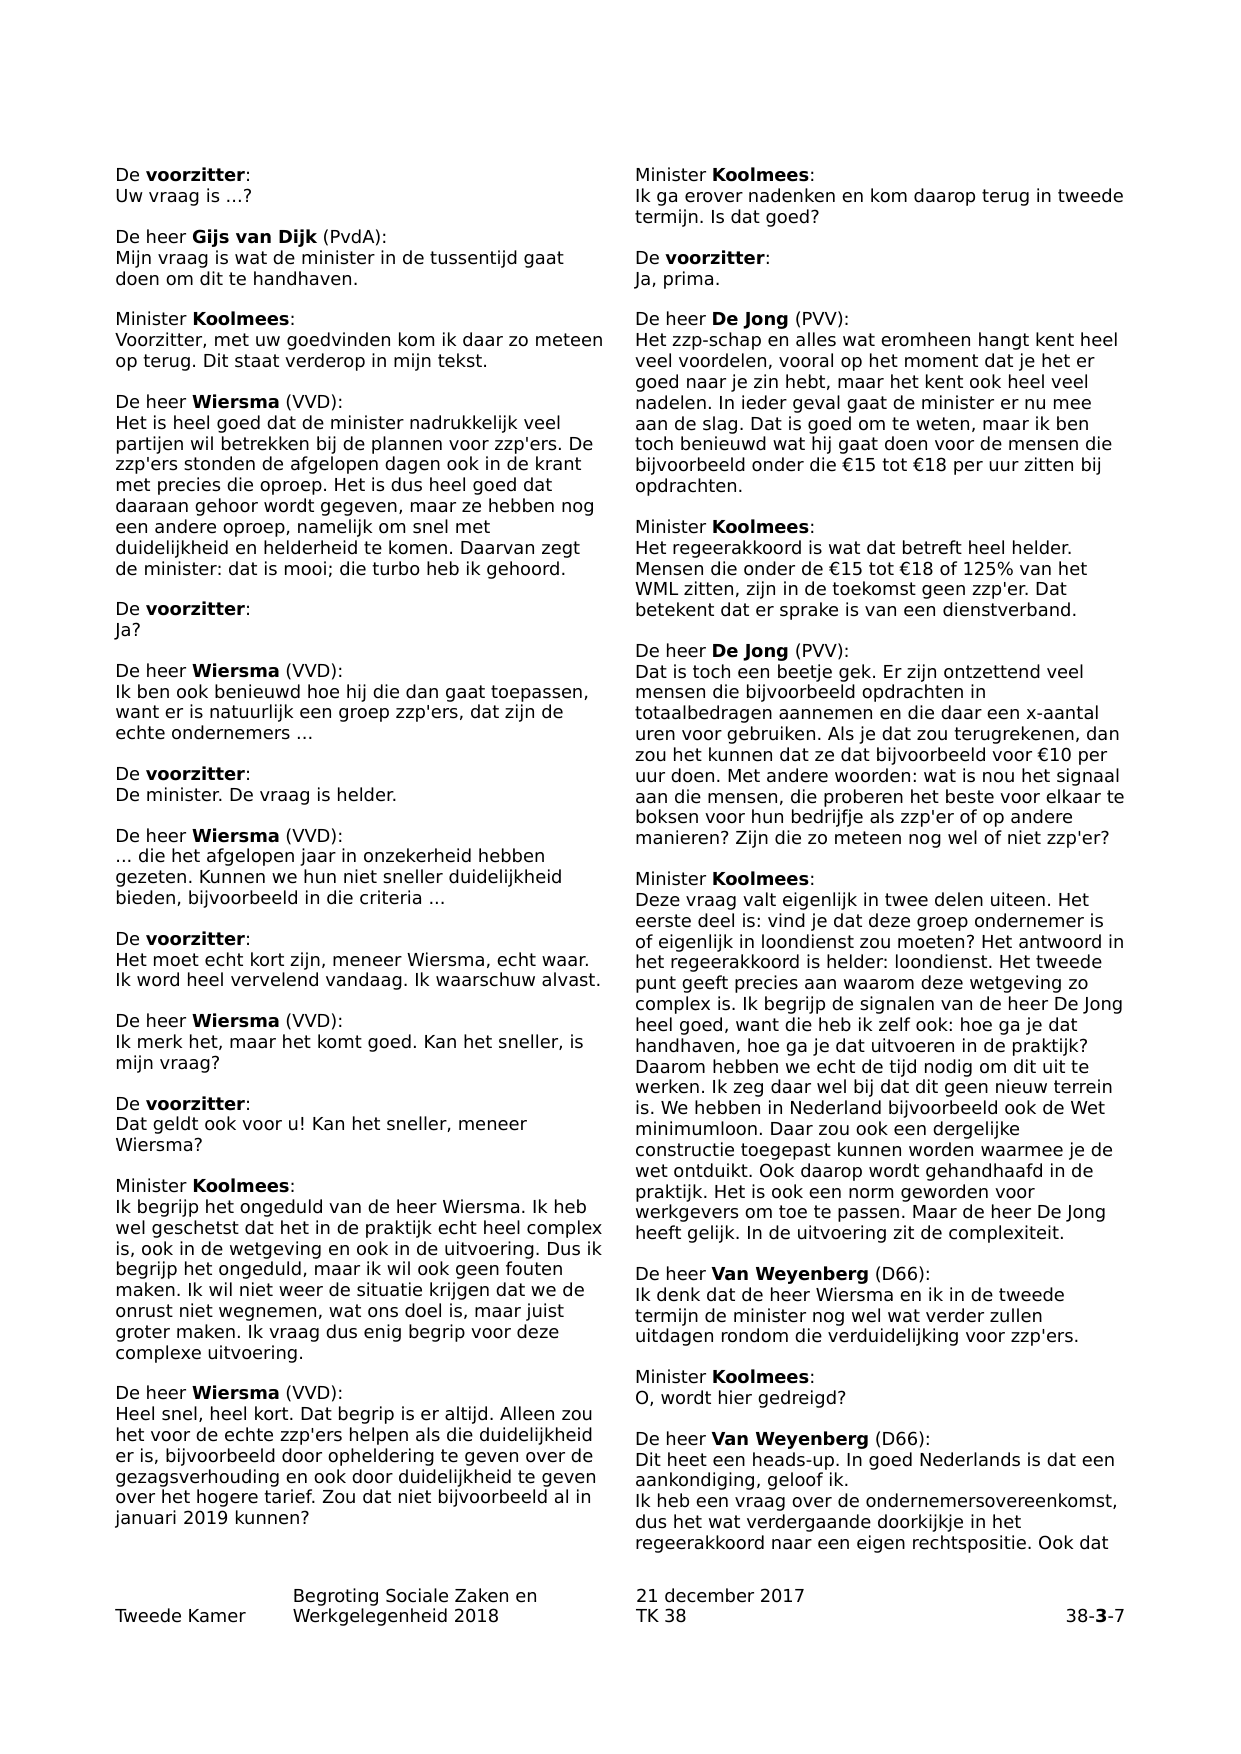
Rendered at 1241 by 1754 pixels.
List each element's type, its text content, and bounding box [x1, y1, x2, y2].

text Ja, prima. [635, 268, 1125, 289]
text Dit heet een heads-up. In goed Nederlands is dat een aankondiging, geloof ik. [635, 1449, 1125, 1491]
text Minister Koolmees: [635, 165, 1125, 186]
text Minister Koolmees: [115, 1176, 605, 1197]
text Het moet echt kort zijn, meneer Wiersma, echt waar. Ik word heel vervelend vandaag. Ik waarschuw alvast. [115, 949, 605, 991]
text ... die het afgelopen jaar in onzekerheid hebben gezeten. Kunnen we hun niet sneller duidelijkheid bieden, bijvoorbeeld in die criteria ... [115, 846, 605, 909]
text Ik denk dat de heer Wiersma en ik in de tweede termijn de minister nog wel wat verder zullen uitdagen rondom die verduidelijking voor zzp'ers. [635, 1284, 1125, 1347]
text De heer Gijs van Dijk (PvdA): [115, 227, 605, 248]
text De heer Wiersma (VVD): [115, 825, 605, 846]
text De heer Wiersma (VVD): [115, 392, 605, 412]
text Het is heel goed dat de minister nadrukkelijk veel partijen wil betrekken bij de plannen voor zzp'ers. De zzp'ers stonden de afgelopen dagen ook in de krant met precies die oproep. Het is dus heel goed dat daaraan gehoor wordt gegeven, maar ze hebben nog een andere oproep, namelijk om snel met duidelijkheid en helderheid te komen. Daarvan zegt de minister: dat is mooi; die turbo heb ik gehoord. [115, 412, 605, 579]
text Minister Koolmees: [635, 517, 1125, 537]
text Uw vraag is ...? [115, 186, 605, 207]
text De heer De Jong (PVV): [635, 641, 1125, 661]
text Dat geldt ook voor u! Kan het sneller, meneer Wiersma? [115, 1114, 605, 1156]
text De heer Wiersma (VVD): [115, 661, 605, 681]
text Deze vraag valt eigenlijk in twee delen uiteen. Het eerste deel is: vind je dat deze groep ondernemer is of eigenlijk in loondienst zou moeten? Het antwoord in het regeerakkoord is helder: loondienst. Het tweede punt geeft precies aan waarom deze wetgeving zo complex is. Ik begrijp de signalen van de heer De Jong heel goed, want die heb ik zelf ook: hoe ga je dat handhaven, hoe ga je dat uitvoeren in de praktijk? Daarom hebben we echt de tijd nodig om dit uit te werken. Ik zeg daar wel bij dat dit geen nieuw terrein is. We hebben in Nederland bijvoorbeeld ook de Wet minimumloon. Daar zou ook een dergelijke constructie toegepast kunnen worden waarmee je de wet ontduikt. Ook daarop wordt gehandhaafd in de praktijk. Het is ook een norm geworden voor werkgevers om toe te passen. Maar de heer De Jong heeft gelijk. In de uitvoering zit de complexiteit. [635, 890, 1125, 1244]
text De heer Van Weyenberg (D66): [635, 1264, 1125, 1284]
text Mijn vraag is wat de minister in de tussentijd gaat doen om dit te handhaven. [115, 248, 605, 289]
text De voorzitter: [115, 929, 605, 949]
text Ja? [115, 620, 605, 641]
text De voorzitter: [115, 1093, 605, 1114]
text De heer Van Weyenberg (D66): [635, 1429, 1125, 1449]
text Ik merk het, maar het komt goed. Kan het sneller, is mijn vraag? [115, 1032, 605, 1073]
text De heer Wiersma (VVD): [115, 1383, 605, 1404]
text De heer De Jong (PVV): [635, 309, 1125, 330]
text De voorzitter: [115, 165, 605, 186]
text De voorzitter: [115, 764, 605, 784]
text O, wordt hier gedreigd? [635, 1388, 1125, 1409]
text Minister Koolmees: [115, 309, 605, 330]
text Minister Koolmees: [635, 1367, 1125, 1388]
text Voorzitter, met uw goedvinden kom ik daar zo meteen op terug. Dit staat verderop in mijn tekst. [115, 330, 605, 372]
text Ik ben ook benieuwd hoe hij die dan gaat toepassen, want er is natuurlijk een groep zzp'ers, dat zijn de echte ondernemers ... [115, 681, 605, 744]
text Ik begrijp het ongeduld van de heer Wiersma. Ik heb wel geschetst dat het in de praktijk echt heel complex is, ook in de wetgeving en ook in de uitvoering. Dus ik begrijp het ongeduld, maar ik wil ook geen fouten maken. Ik wil niet weer de situatie krijgen dat we de onrust niet wegnemen, wat ons doel is, maar juist groter maken. Ik vraag dus enig begrip voor deze complexe uitvoering. [115, 1197, 605, 1363]
text De minister. De vraag is helder. [115, 784, 605, 805]
text De voorzitter: [115, 599, 605, 620]
text De voorzitter: [635, 248, 1125, 268]
text Het zzp-schap en alles wat eromheen hangt kent heel veel voordelen, vooral op het moment dat je het er goed naar je zin hebt, maar het kent ook heel veel nadelen. In ieder geval gaat de minister er nu mee aan de slag. Dat is goed om te weten, maar ik ben toch benieuwd wat hij gaat doen voor de mensen die bijvoorbeeld onder die €15 tot €18 per uur zitten bij opdrachten. [635, 330, 1125, 497]
text Ik heb een vraag over de ondernemersovereenkomst, dus het wat verdergaande doorkijkje in het regeerakkoord naar een eigen rechtspositie. Ook dat [635, 1491, 1125, 1553]
text De heer Wiersma (VVD): [115, 1011, 605, 1032]
text Ik ga erover nadenken en kom daarop terug in tweede termijn. Is dat goed? [635, 186, 1125, 228]
text Heel snel, heel kort. Dat begrip is er altijd. Alleen zou het voor de echte zzp'ers helpen als die duidelijkheid er is, bijvoorbeeld door opheldering te geven over de gezagsverhouding en ook door duidelijkheid te geven over het hogere tarief. Zou dat niet bijvoorbeeld al in januari 2019 kunnen? [115, 1404, 605, 1529]
text Dat is toch een beetje gek. Er zijn ontzettend veel mensen die bijvoorbeeld opdrachten in totaalbedragen aannemen en die daar een x-aantal uren voor gebruiken. Als je dat zou terugrekenen, dan zou het kunnen dat ze dat bijvoorbeeld voor €10 per uur doen. Met andere woorden: wat is nou het signaal aan die mensen, die proberen het beste voor elkaar te boksen voor hun bedrijfje als zzp'er of op andere manieren? Zijn die zo meteen nog wel of niet zzp'er? [635, 661, 1125, 849]
text Het regeerakkoord is wat dat betreft heel helder. Mensen die onder de €15 tot €18 of 125% van het WML zitten, zijn in de toekomst geen zzp'er. Dat betekent dat er sprake is van een dienstverband. [635, 537, 1125, 621]
text Minister Koolmees: [635, 869, 1125, 890]
